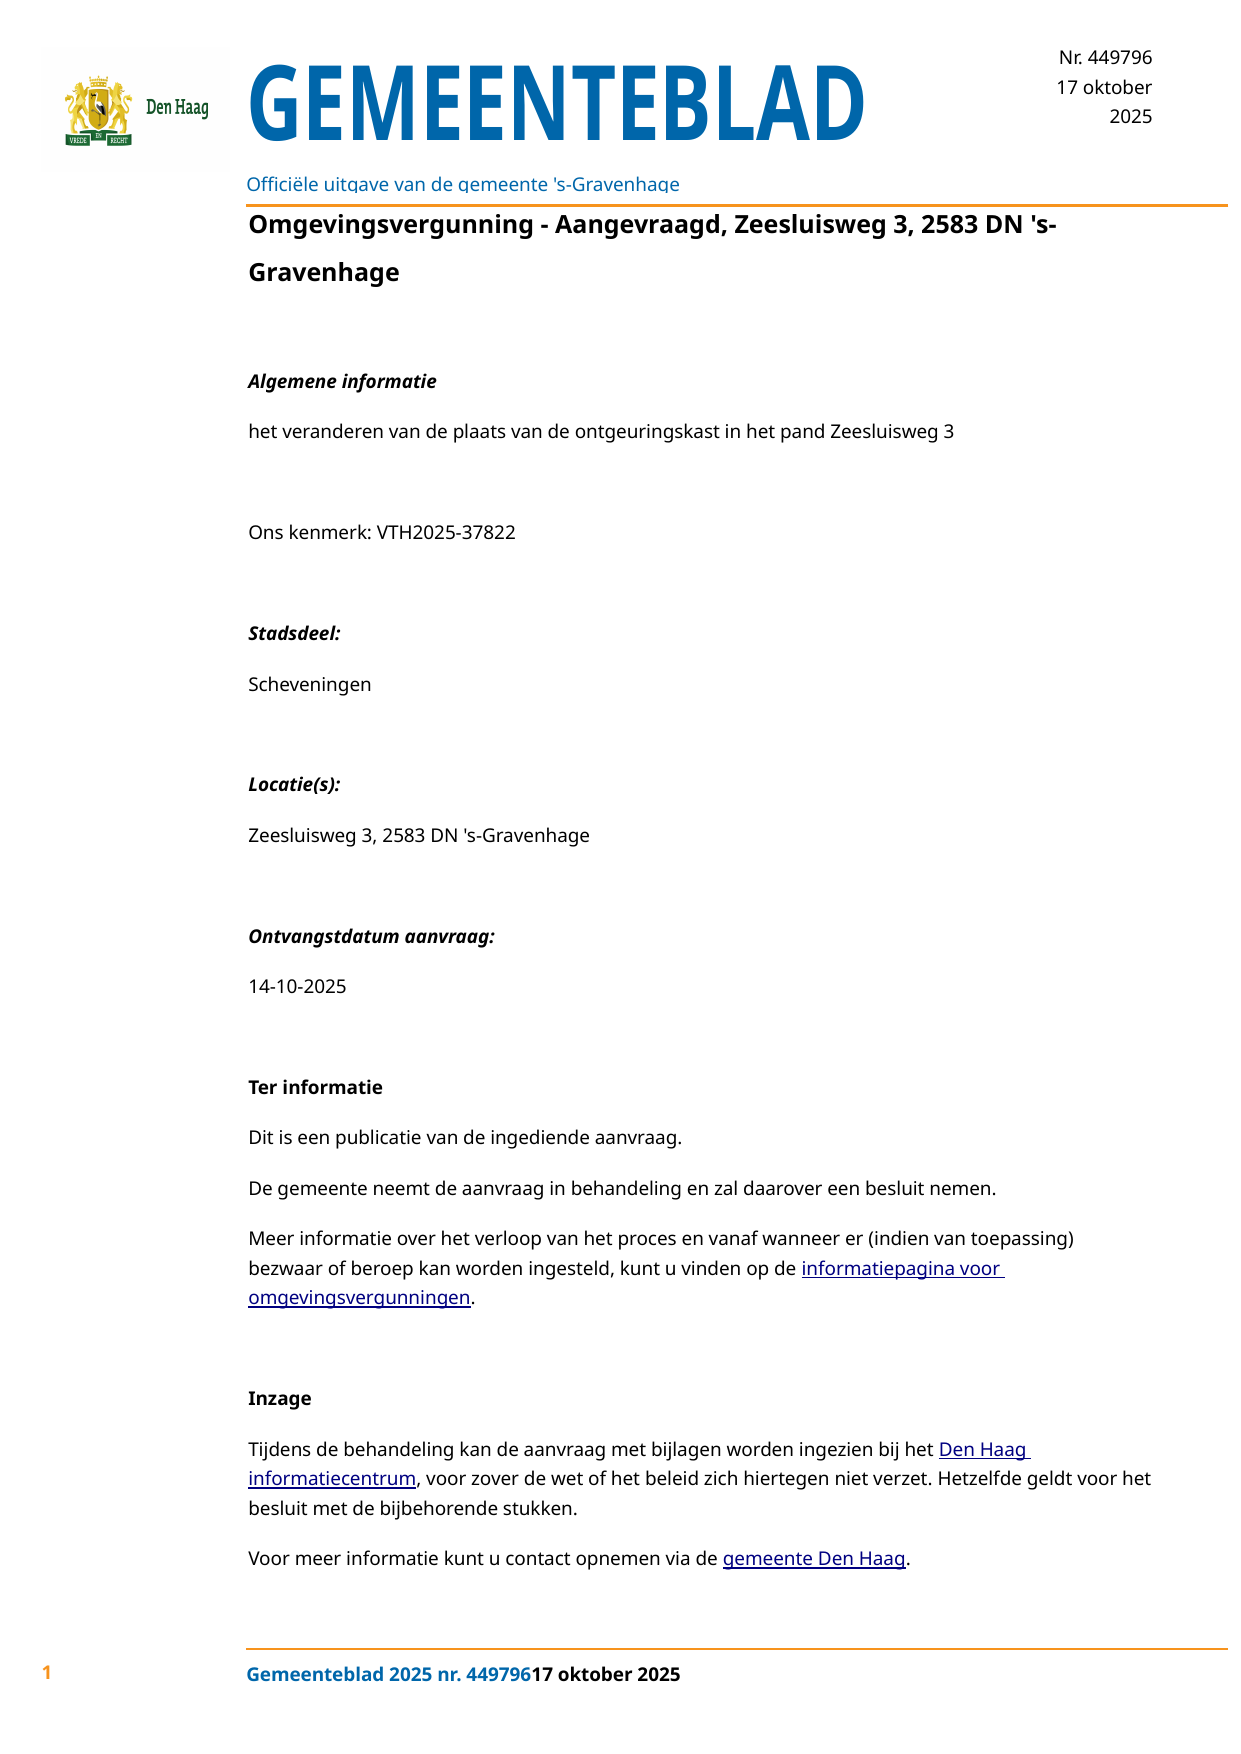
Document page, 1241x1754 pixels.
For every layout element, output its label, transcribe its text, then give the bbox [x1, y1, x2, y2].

text Omgevingsvergunning - Aangevraagd, Zeesluisweg 3, 2583 DN 's-Gravenhage [248, 207, 1152, 288]
text Algemene informatie [248, 368, 1152, 394]
text Scheveningen [248, 671, 1152, 697]
text Meer informatie over het verloop van het proces en vanaf wanneer er (indien van toepassing) bezwaar of beroep kan worden ingesteld, kunt u vinden op de informatiepagina voor omgevingsvergunningen. [248, 1225, 1152, 1310]
text het veranderen van de plaats van de ontgeuringskast in het pand Zeesluisweg 3 [248, 419, 1152, 444]
text Zeesluisweg 3, 2583 DN 's-Gravenhage [248, 822, 1152, 848]
text Ons kenmerk: VTH2025-37822 [248, 519, 1152, 545]
text Tijdens de behandeling kan de aanvraag met bijlagen worden ingezien bij het Den Haag informatiecentrum, voor zover de wet of het beleid zich hiertegen niet verzet. Hetzelfde geldt voor het besluit met de bijbehorende stukken. [248, 1436, 1152, 1521]
text De gemeente neemt de aanvraag in behandeling en zal daarover een besluit nemen. [248, 1175, 1152, 1201]
text Dit is een publicatie van de ingediende aanvraag. [248, 1124, 1152, 1150]
text Ter informatie [248, 1074, 1152, 1100]
text Stadsdeel: [248, 620, 1152, 646]
text Ontvangstdatum aanvraag: [248, 923, 1152, 949]
text Locatie(s): [248, 772, 1152, 797]
text Voor meer informatie kunt u contact opnemen via de gemeente Den Haag. [248, 1545, 1152, 1571]
picture [41, 47, 231, 172]
text 14-10-2025 [248, 973, 1152, 999]
text Inzage [248, 1385, 1152, 1411]
